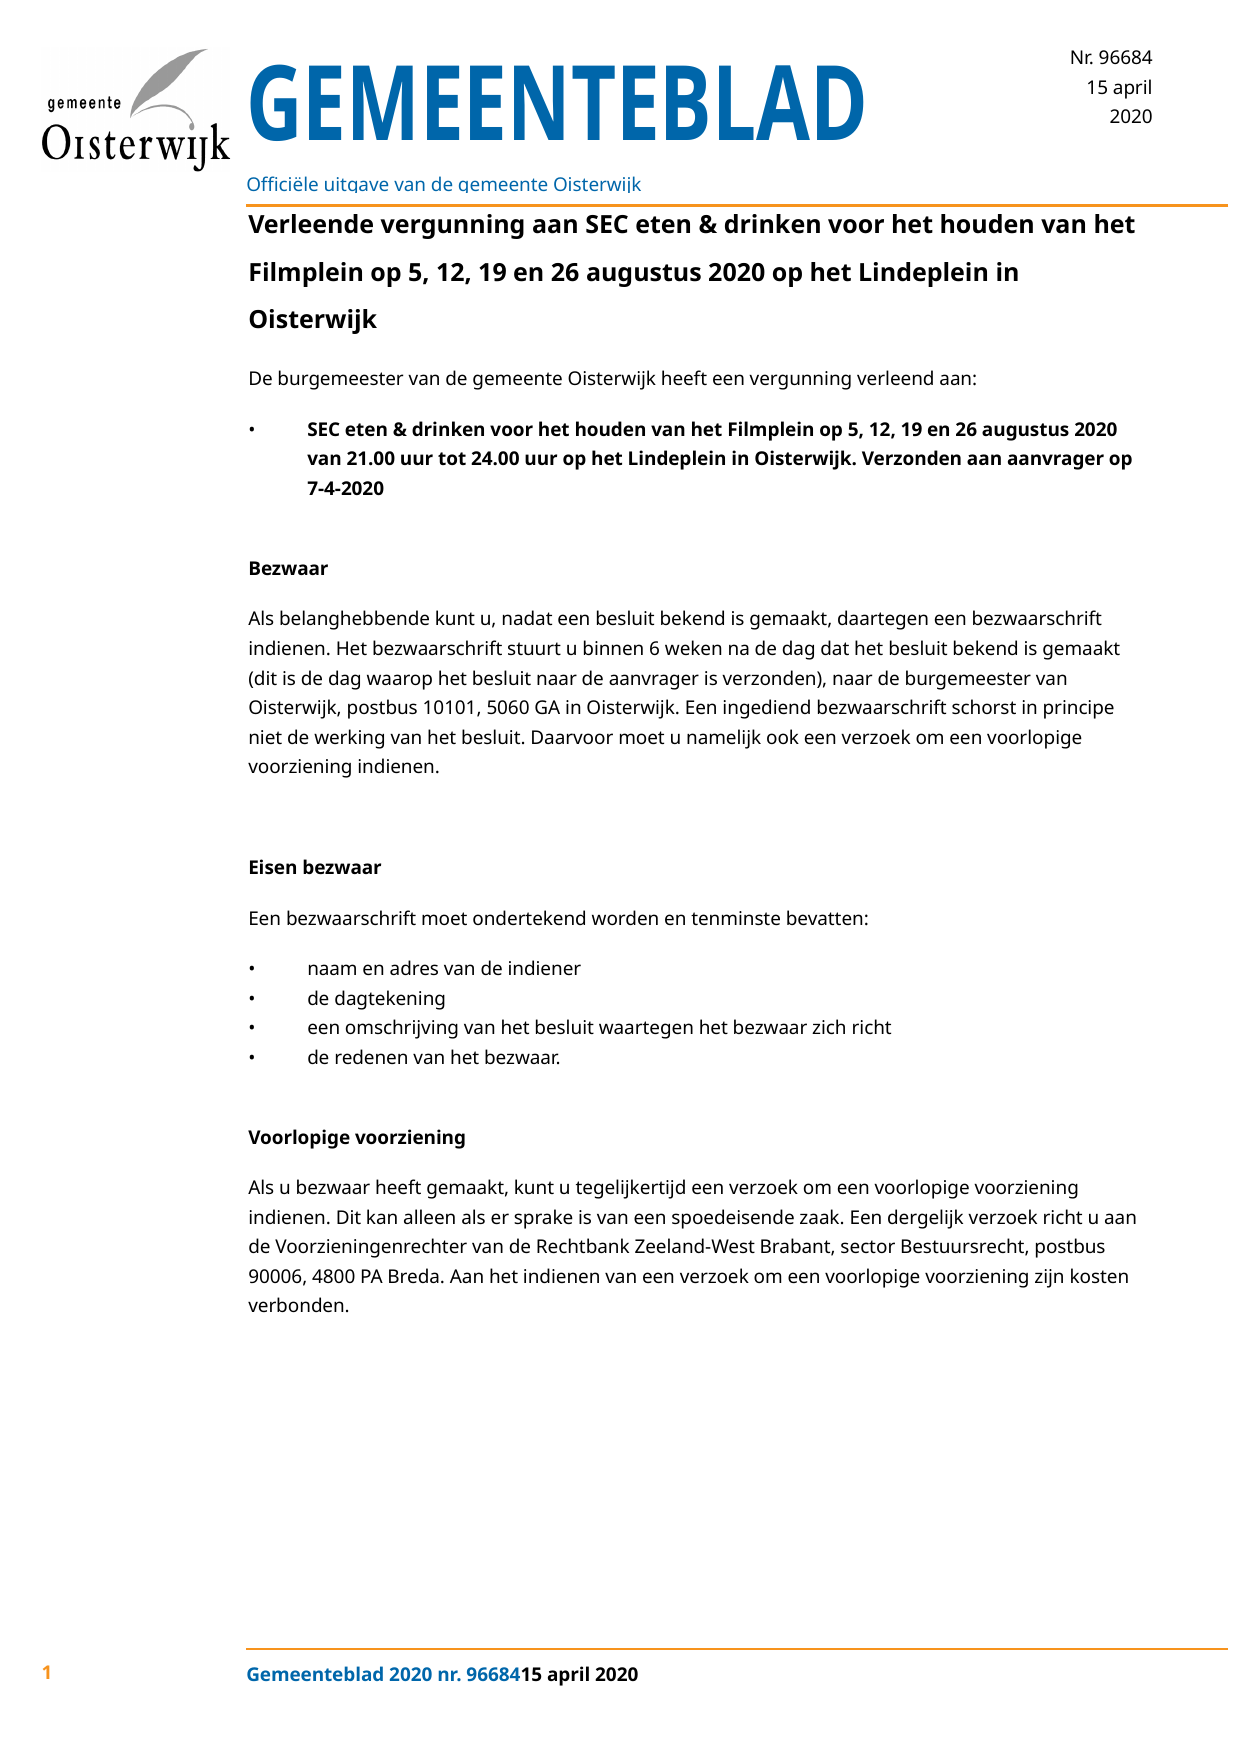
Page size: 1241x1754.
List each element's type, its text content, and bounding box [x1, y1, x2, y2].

text Bezwaar [248, 555, 1152, 581]
picture [41, 47, 231, 172]
list naam en adres van de indiener [248, 955, 1152, 981]
text Verleende vergunning aan SEC eten & drinken voor het houden van het Filmplein op 5, 12, 19 en 26 augustus 2020 op het Lindeplein in Oisterwijk [248, 207, 1152, 336]
text De burgemeester van de gemeente Oisterwijk heeft een vergunning verleend aan: [248, 366, 1152, 391]
list de dagtekening [248, 985, 1152, 1010]
list SEC eten & drinken voor het houden van het Filmplein op 5, 12, 19 en 26 augustus 2020 van 21.00 uur tot 24.00 uur op het Lindeplein in Oisterwijk. Verzonden aan aanvrager op 7-4-2020 [248, 416, 1152, 501]
list de redenen van het bezwaar. [248, 1044, 1152, 1069]
text Als belanghebbende kunt u, nadat een besluit bekend is gemaakt, daartegen een bezwaarschrift indienen. Het bezwaarschrift stuurt u binnen 6 weken na de dag dat het besluit bekend is gemaakt (dit is de dag waarop het besluit naar de aanvrager is verzonden), naar de burgemeester van Oisterwijk, postbus 10101, 5060 GA in Oisterwijk. Een ingediend bezwaarschrift schorst in principe niet de werking van het besluit. Daarvoor moet u namelijk ook een verzoek om een voorlopige voorziening indienen. [248, 606, 1152, 779]
text Een bezwaarschrift moet ondertekend worden en tenminste bevatten: [248, 905, 1152, 930]
text Eisen bezwaar [248, 854, 1152, 880]
text Als u bezwaar heeft gemaakt, kunt u tegelijkertijd een verzoek om een voorlopige voorziening indienen. Dit kan alleen als er sprake is van een spoedeisende zaak. Een dergelijk verzoek richt u aan de Voorzieningenrechter van de Rechtbank Zeeland-West Brabant, sector Bestuursrecht, postbus 90006, 4800 PA Breda. Aan het indienen van een verzoek om een voorlopige voorziening zijn kosten verbonden. [248, 1174, 1152, 1318]
list een omschrijving van het besluit waartegen het bezwaar zich richt [248, 1014, 1152, 1040]
text Voorlopige voorziening [248, 1124, 1152, 1149]
